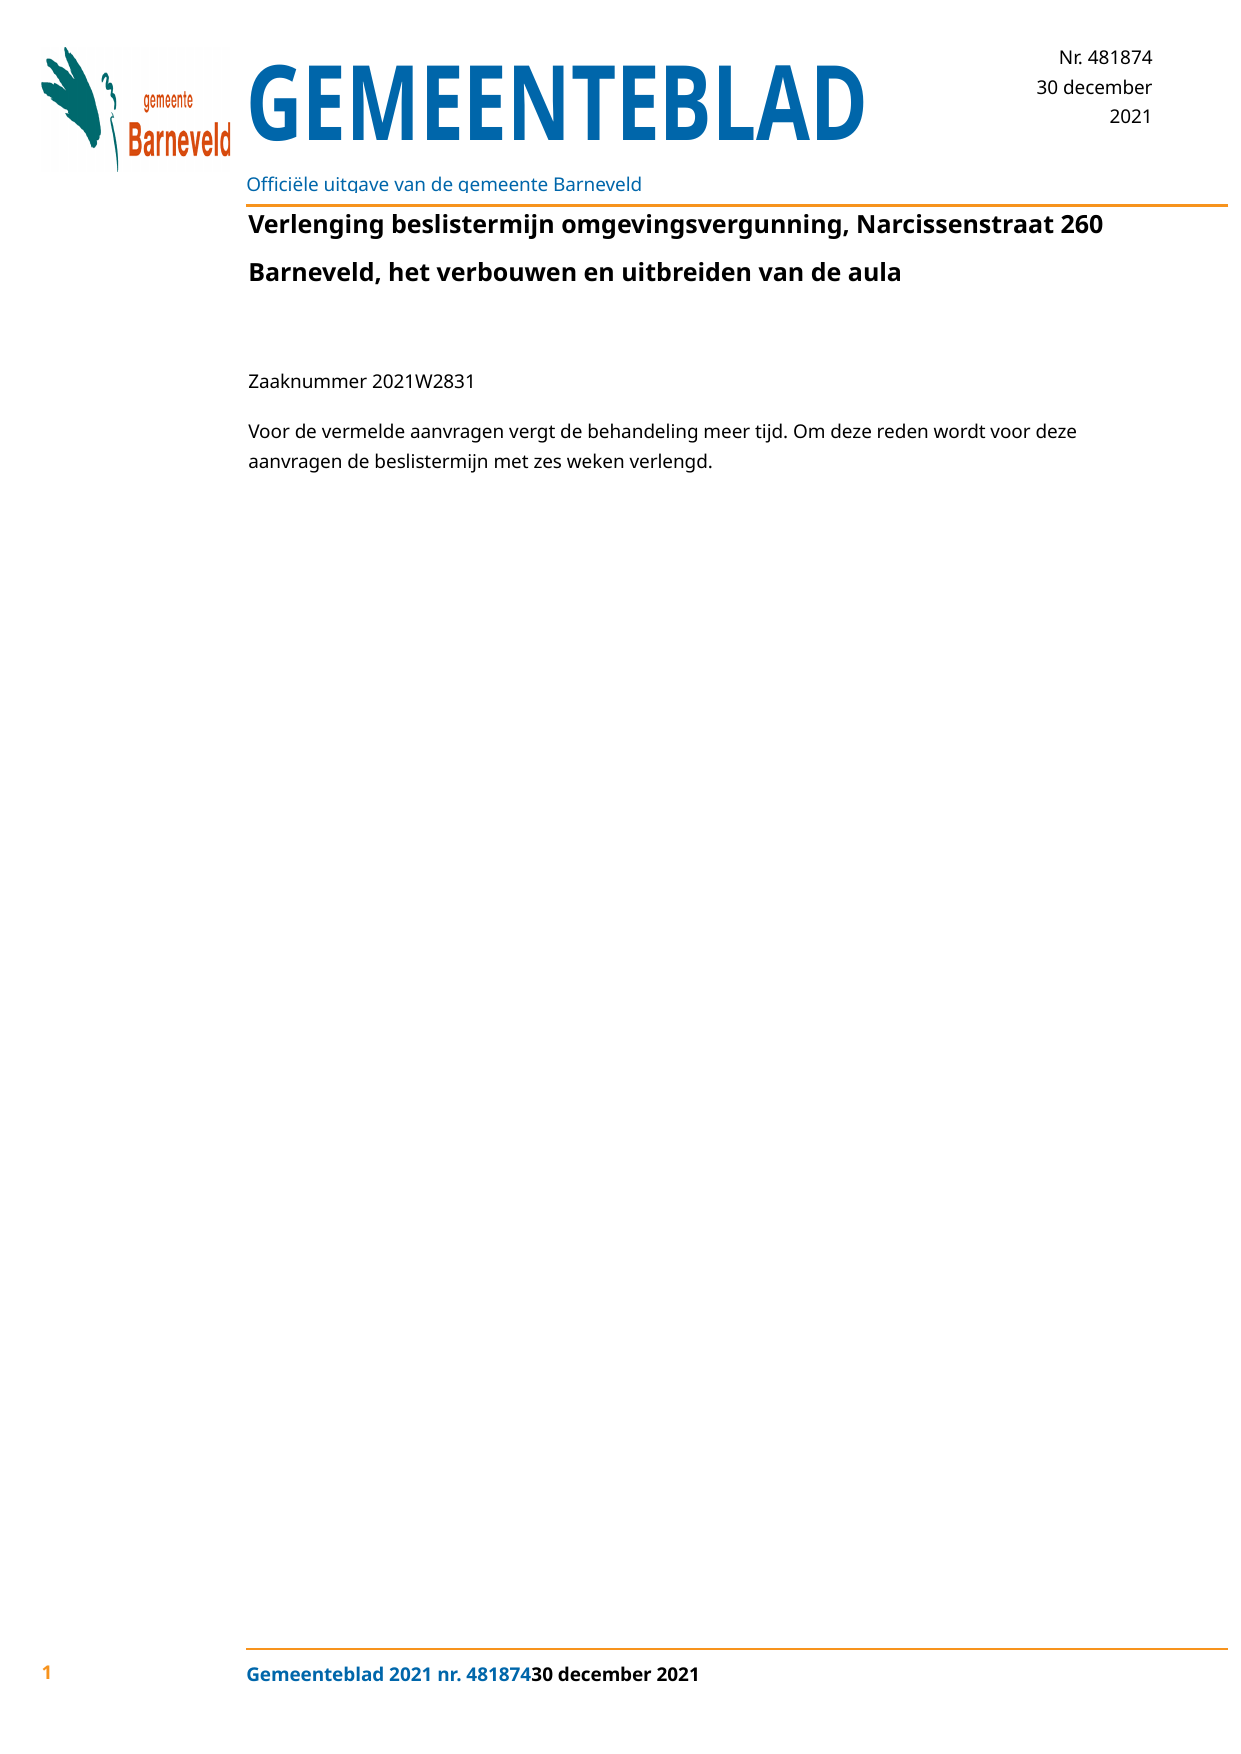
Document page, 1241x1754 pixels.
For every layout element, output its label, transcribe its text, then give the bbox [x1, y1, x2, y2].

text Verlenging beslistermijn omgevingsvergunning, Narcissenstraat 260 Barneveld, het verbouwen en uitbreiden van de aula [248, 207, 1152, 288]
text Zaaknummer 2021W2831 [248, 368, 1152, 394]
picture [41, 47, 231, 172]
text Voor de vermelde aanvragen vergt de behandeling meer tijd. Om deze reden wordt voor deze aanvragen de beslistermijn met zes weken verlengd. [248, 419, 1152, 474]
